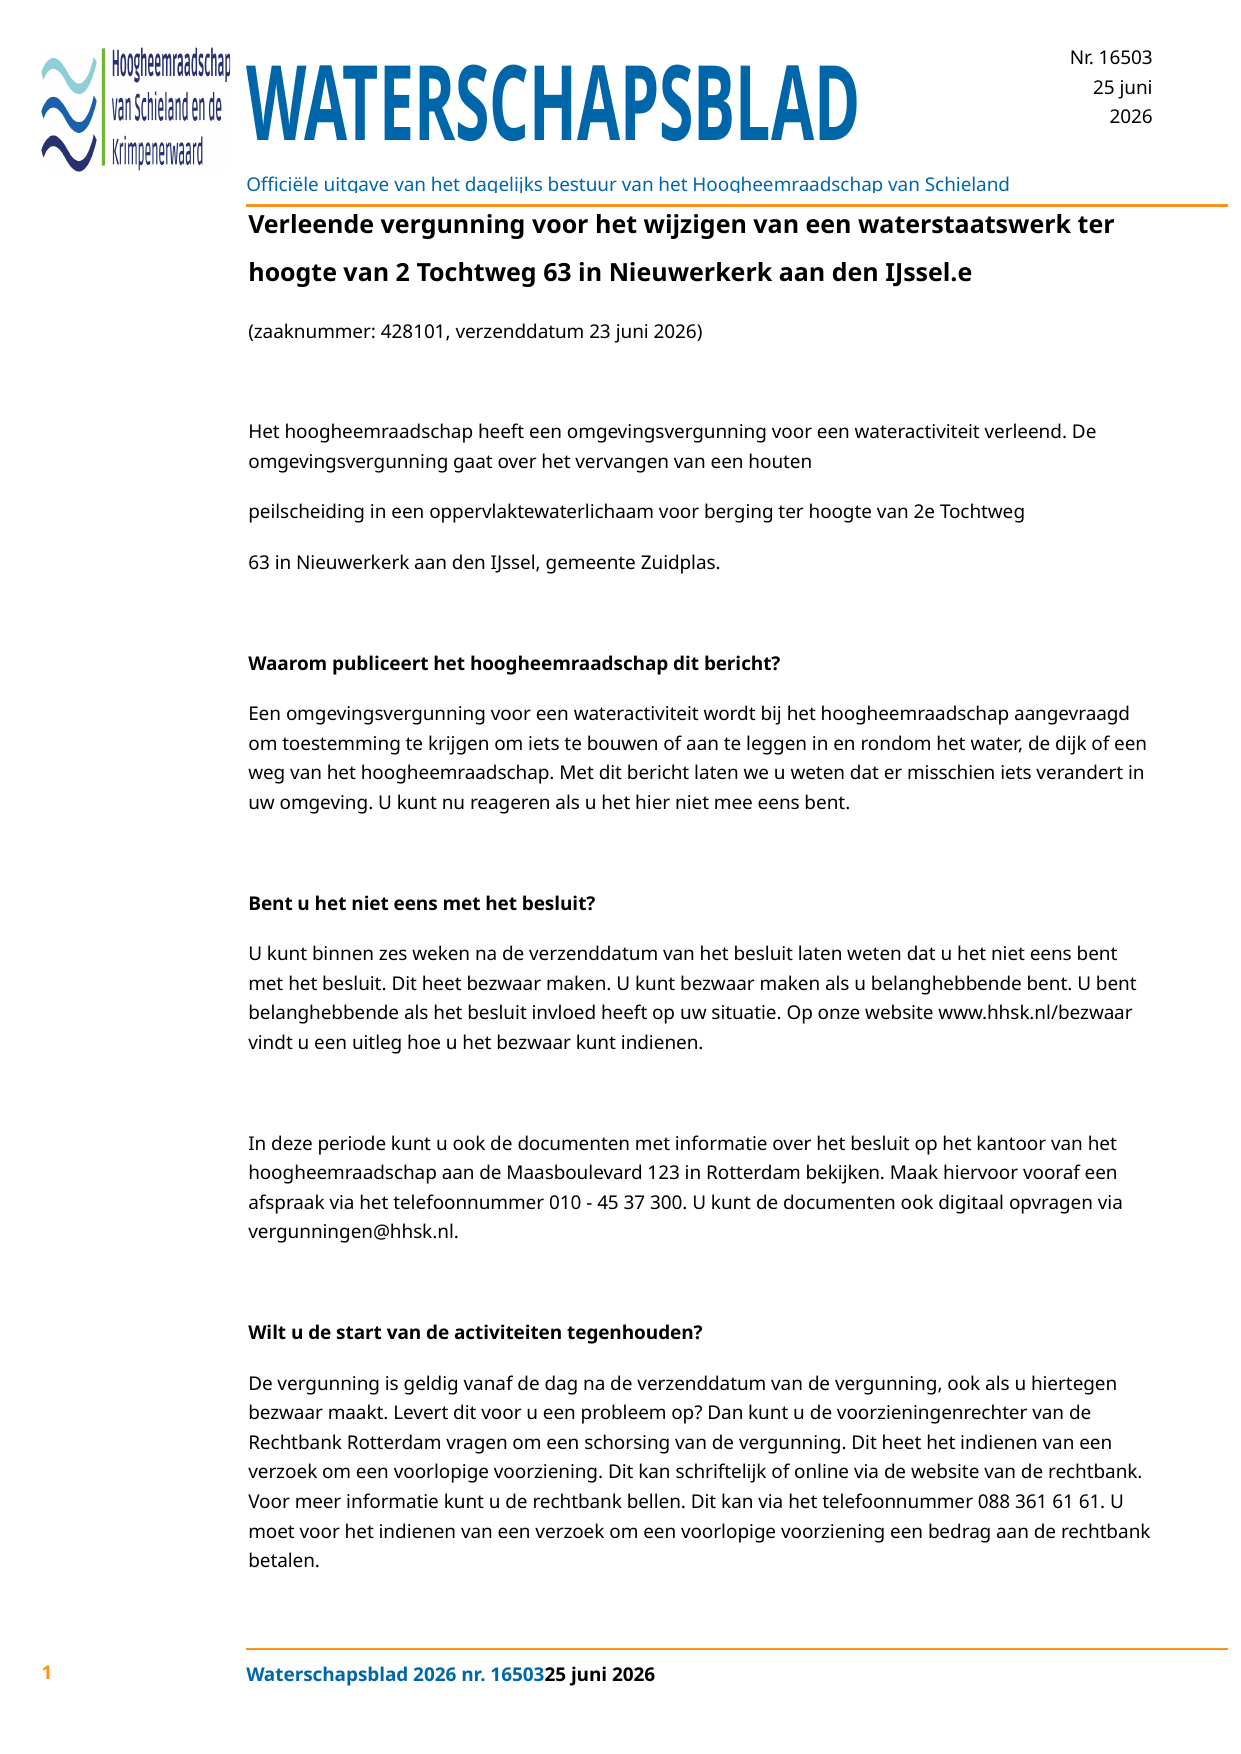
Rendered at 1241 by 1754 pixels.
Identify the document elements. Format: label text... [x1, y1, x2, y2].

text peilscheiding in een oppervlaktewaterlichaam voor berging ter hoogte van 2e Tochtweg [248, 499, 1152, 524]
picture [41, 47, 231, 172]
text Het hoogheemraadschap heeft een omgevingsvergunning voor een wateractiviteit verleend. De omgevingsvergunning gaat over het vervangen van een houten [248, 419, 1152, 474]
text Waarom publiceert het hoogheemraadschap dit bericht? [248, 650, 1152, 676]
text De vergunning is geldig vanaf de dag na de verzenddatum van de vergunning, ook als u hiertegen bezwaar maakt. Levert dit voor u een probleem op? Dan kunt u de voorzieningenrechter van de Rechtbank Rotterdam vragen om een schorsing van de vergunning. Dit heet het indienen van een verzoek om een voorlopige voorziening. Dit kan schriftelijk of online via de website van de rechtbank. Voor meer informatie kunt u de rechtbank bellen. Dit kan via het telefoonnummer 088 361 61 61. U moet voor het indienen van een verzoek om een voorlopige voorziening een bedrag aan de rechtbank betalen. [248, 1370, 1152, 1573]
text Bent u het niet eens met het besluit? [248, 890, 1152, 916]
text Verleende vergunning voor het wijzigen van een waterstaatswerk ter hoogte van 2 Tochtweg 63 in Nieuwerkerk aan den IJssel.e [248, 207, 1152, 288]
text U kunt binnen zes weken na de verzenddatum van het besluit laten weten dat u het niet eens bent met het besluit. Dit heet bezwaar maken. U kunt bezwaar maken als u belanghebbende bent. U bent belanghebbende als het besluit invloed heeft op uw situatie. Op onze website www.hhsk.nl/bezwaar vindt u een uitleg hoe u het bezwaar kunt indienen. [248, 940, 1152, 1055]
text 63 in Nieuwerkerk aan den IJssel, gemeente Zuidplas. [248, 549, 1152, 575]
text In deze periode kunt u ook de documenten met informatie over het besluit op het kantoor van het hoogheemraadschap aan de Maasboulevard 123 in Rotterdam bekijken. Maak hiervoor vooraf een afspraak via het telefoonnummer 010 - 45 37 300. U kunt de documenten ook digitaal opvragen via vergunningen@hhsk.nl. [248, 1130, 1152, 1244]
text Wilt u de start van de activiteiten tegenhouden? [248, 1319, 1152, 1345]
text (zaaknummer: 428101, verzenddatum 23 juni 2026) [248, 318, 1152, 344]
text Een omgevingsvergunning voor een wateractiviteit wordt bij het hoogheemraadschap aangevraagd om toestemming te krijgen om iets te bouwen of aan te leggen in en rondom het water, de dijk of een weg van het hoogheemraadschap. Met dit bericht laten we u weten dat er misschien iets verandert in uw omgeving. U kunt nu reageren als u het hier niet mee eens bent. [248, 700, 1152, 815]
